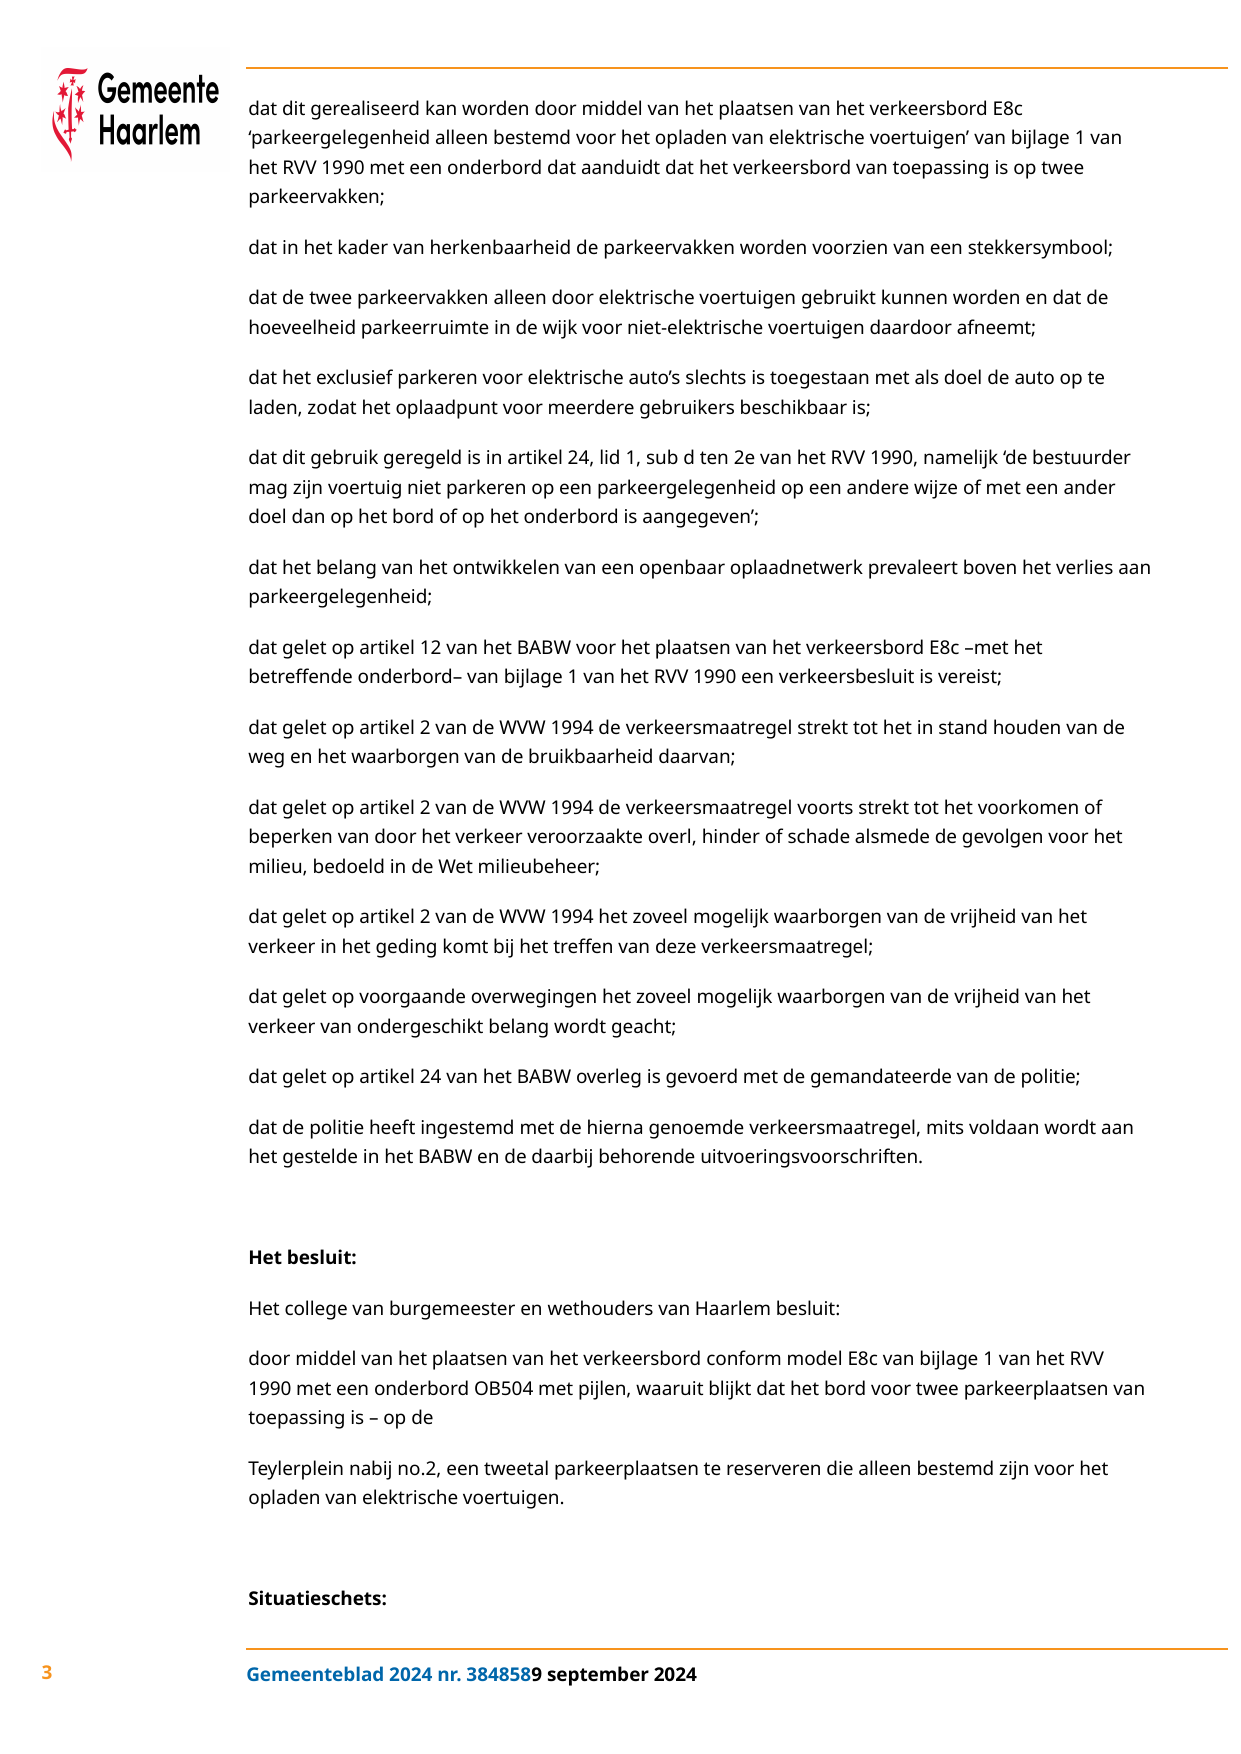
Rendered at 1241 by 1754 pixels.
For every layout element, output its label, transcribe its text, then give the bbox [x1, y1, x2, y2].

text Teylerplein nabij no.2, een tweetal parkeerplaatsen te reserveren die alleen bestemd zijn voor het opladen van elektrische voertuigen. [248, 1455, 1152, 1510]
text Het college van burgemeester en wethouders van Haarlem besluit: [248, 1295, 1152, 1321]
text dat gelet op artikel 2 van de WVW 1994 de verkeersmaatregel strekt tot het in stand houden van de weg en het waarborgen van de bruikbaarheid daarvan; [248, 714, 1152, 769]
text dat de twee parkeervakken alleen door elektrische voertuigen gebruikt kunnen worden en dat de hoeveelheid parkeerruimte in de wijk voor niet-elektrische voertuigen daardoor afneemt; [248, 284, 1152, 340]
text dat in het kader van herkenbaarheid de parkeervakken worden voorzien van een stekkersymbool; [248, 234, 1152, 260]
text dat gelet op artikel 2 van de WVW 1994 de verkeersmaatregel voorts strekt tot het voorkomen of beperken van door het verkeer veroorzaakte overl, hinder of schade alsmede de gevolgen voor het milieu, bedoeld in de Wet milieubeheer; [248, 794, 1152, 879]
text dat het exclusief parkeren voor elektrische auto’s slechts is toegestaan met als doel de auto op te laden, zodat het oplaadpunt voor meerdere gebruikers beschikbaar is; [248, 364, 1152, 420]
text Situatieschets: [248, 1585, 1152, 1611]
text dat gelet op artikel 12 van het BABW voor het plaatsen van het verkeersbord E8c –met het betreffende onderbord– van bijlage 1 van het RVV 1990 een verkeersbesluit is vereist; [248, 634, 1152, 689]
text dat gelet op artikel 24 van het BABW overleg is gevoerd met de gemandateerde van de politie; [248, 1063, 1152, 1089]
text dat gelet op artikel 2 van de WVW 1994 het zoveel mogelijk waarborgen van de vrijheid van het verkeer in het geding komt bij het treffen van deze verkeersmaatregel; [248, 903, 1152, 959]
text dat de politie heeft ingestemd met de hierna genoemde verkeersmaatregel, mits voldaan wordt aan het gestelde in het BABW en de daarbij behorende uitvoeringsvoorschriften. [248, 1114, 1152, 1169]
text dat dit gerealiseerd kan worden door middel van het plaatsen van het verkeersbord E8c ‘parkeergelegenheid alleen bestemd voor het opladen van elektrische voertuigen’ van bijlage 1 van het RVV 1990 met een onderbord dat aanduidt dat het verkeersbord van toepassing is op twee parkeervakken; [248, 95, 1152, 209]
text door middel van het plaatsen van het verkeersbord conform model E8c van bijlage 1 van het RVV 1990 met een onderbord OB504 met pijlen, waaruit blijkt dat het bord voor twee parkeerplaatsen van toepassing is – op de [248, 1345, 1152, 1430]
text dat het belang van het ontwikkelen van een openbaar oplaadnetwerk prevaleert boven het verlies aan parkeergelegenheid; [248, 554, 1152, 609]
picture [41, 47, 231, 172]
text dat gelet op voorgaande overwegingen het zoveel mogelijk waarborgen van de vrijheid van het verkeer van ondergeschikt belang wordt geacht; [248, 983, 1152, 1039]
text dat dit gebruik geregeld is in artikel 24, lid 1, sub d ten 2e van het RVV 1990, namelijk ‘de bestuurder mag zijn voertuig niet parkeren op een parkeergelegenheid op een andere wijze of met een ander doel dan op het bord of op het onderbord is aangegeven’; [248, 444, 1152, 529]
text Het besluit: [248, 1244, 1152, 1270]
